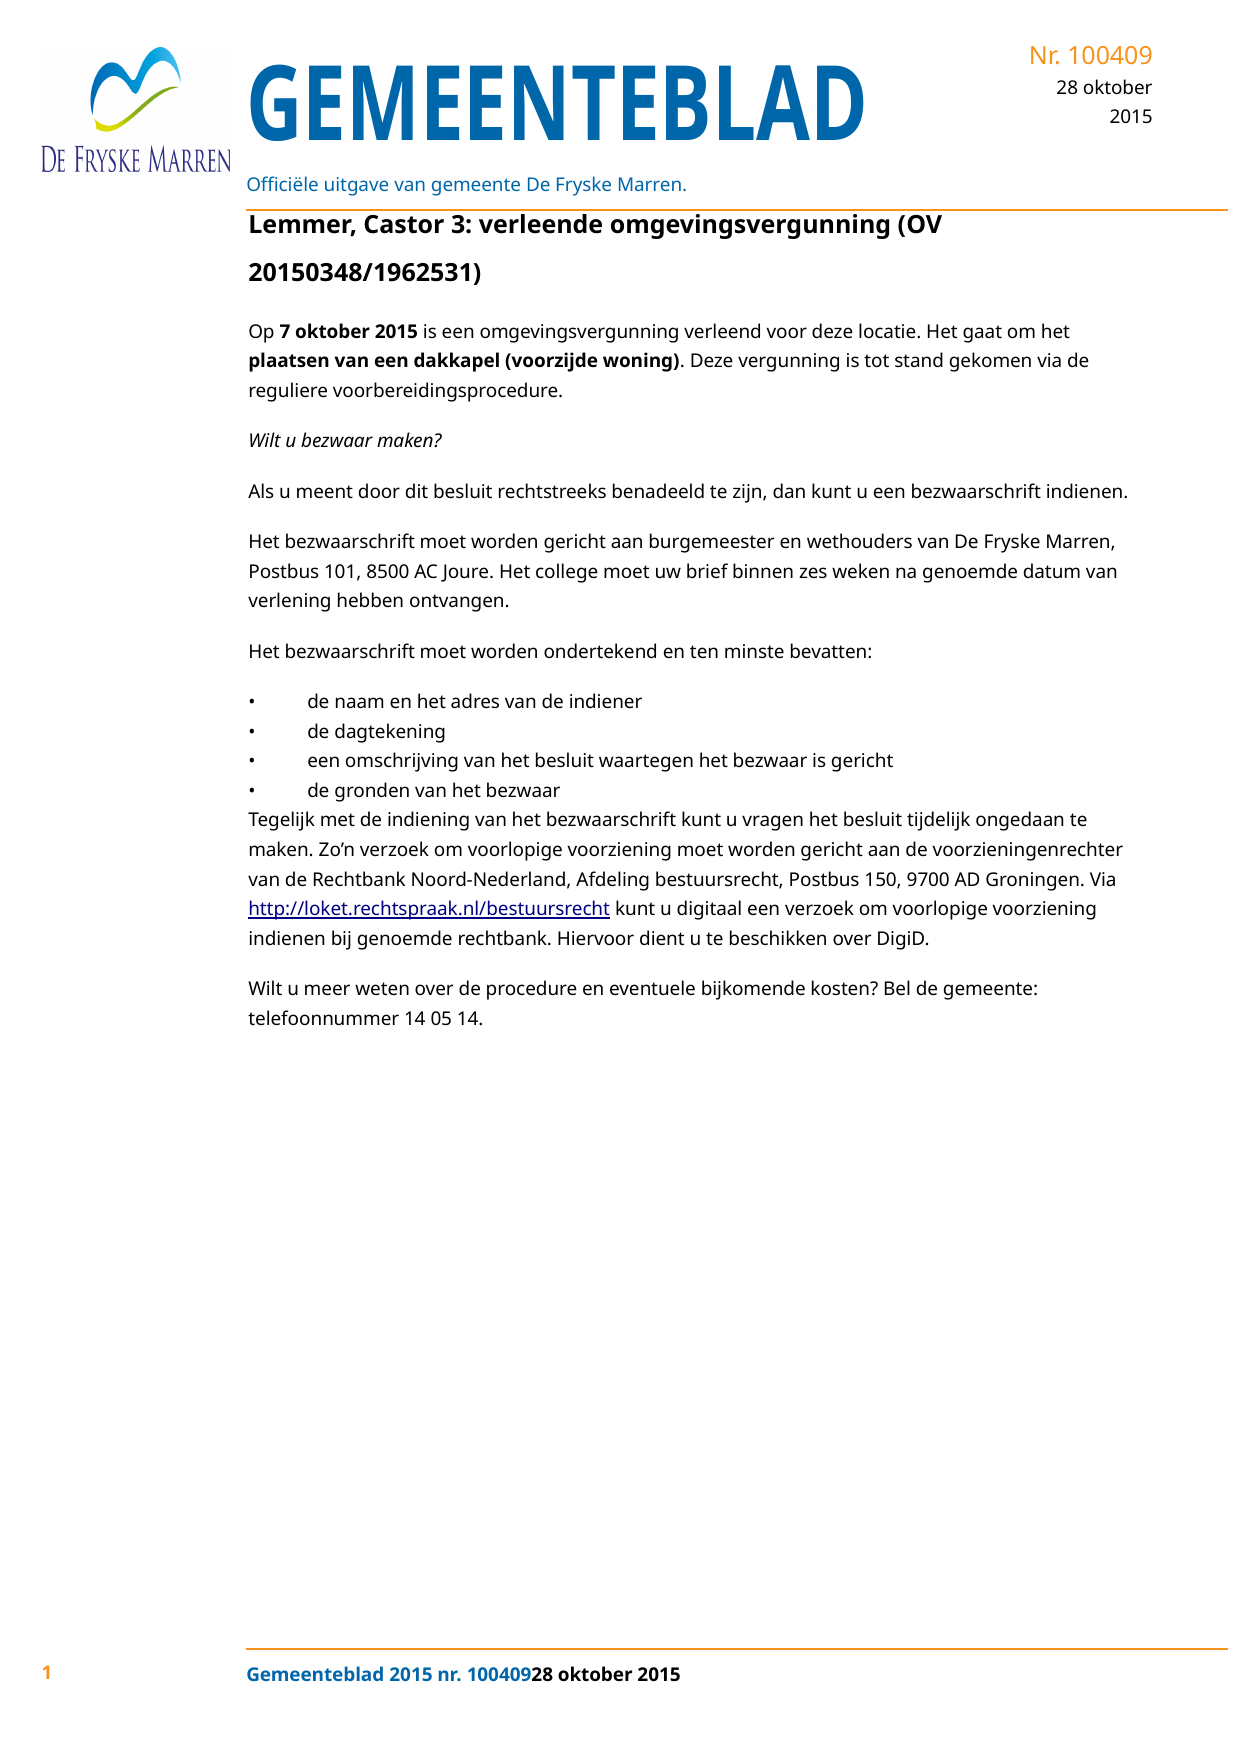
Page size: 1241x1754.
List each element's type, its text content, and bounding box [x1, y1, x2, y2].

text Wilt u bezwaar maken? [248, 427, 1152, 453]
list een omschrijving van het besluit waartegen het bezwaar is gericht [248, 747, 1152, 773]
picture [41, 47, 231, 172]
list de naam en het adres van de indiener [248, 688, 1152, 714]
text Lemmer, Castor 3: verleende omgevingsvergunning (OV 20150348/1962531) [248, 211, 1152, 288]
list de gronden van het bezwaar [248, 777, 1152, 803]
text Wilt u meer weten over de procedure en eventuele bijkomende kosten? Bel de gemeente: telefoonnummer 14 05 14. [248, 975, 1152, 1031]
text Als u meent door dit besluit rechtstreeks benadeeld te zijn, dan kunt u een bezwaarschrift indienen. [248, 478, 1152, 504]
text Tegelijk met de indiening van het bezwaarschrift kunt u vragen het besluit tijdelijk ongedaan te maken. Zo’n verzoek om voorlopige voorziening moet worden gericht aan de voorzieningenrechter van de Rechtbank Noord-Nederland, Afdeling bestuursrecht, Postbus 150, 9700 AD Groningen. Via http://loket.rechtspraak.nl/bestuursrecht kunt u digitaal een verzoek om voorlopige voorziening indienen bij genoemde rechtbank. Hiervoor dient u te beschikken over DigiD. [248, 807, 1152, 951]
list de dagtekening [248, 718, 1152, 744]
text Het bezwaarschrift moet worden gericht aan burgemeester en wethouders van De Fryske Marren, Postbus 101, 8500 AC Joure. Het college moet uw brief binnen zes weken na genoemde datum van verlening hebben ontvangen. [248, 528, 1152, 613]
text Het bezwaarschrift moet worden ondertekend en ten minste bevatten: [248, 638, 1152, 664]
text Op 7 oktober 2015 is een omgevingsvergunning verleend voor deze locatie. Het gaat om het plaatsen van een dakkapel (voorzijde woning). Deze vergunning is tot stand gekomen via de reguliere voorbereidingsprocedure. [248, 318, 1152, 403]
